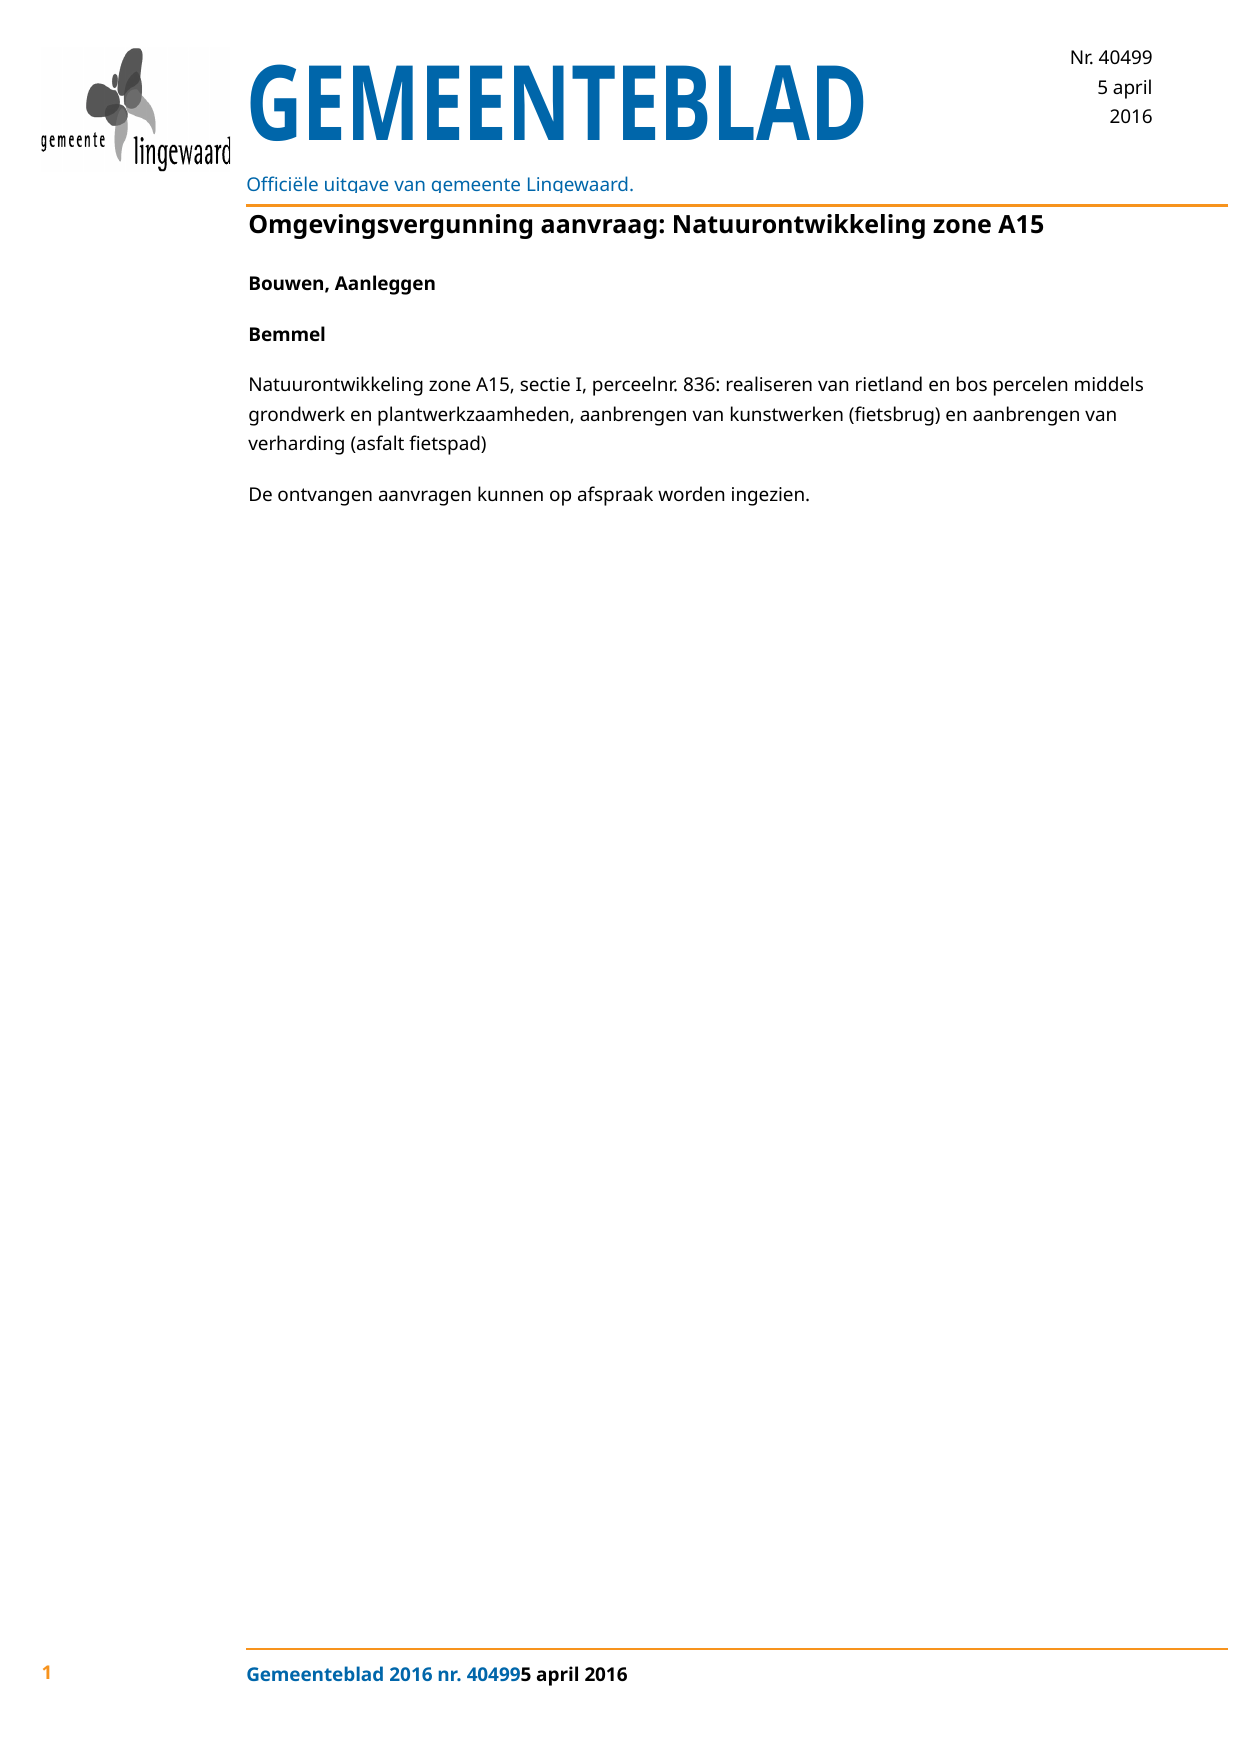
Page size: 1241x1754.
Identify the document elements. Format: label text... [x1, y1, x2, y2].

text Omgevingsvergunning aanvraag: Natuurontwikkeling zone A15 [248, 207, 1152, 241]
text Bouwen, Aanleggen [248, 270, 1152, 296]
text Natuurontwikkeling zone A15, sectie I, perceelnr. 836: realiseren van rietland en bos percelen middels grondwerk en plantwerkzaamheden, aanbrengen van kunstwerken (fietsbrug) en aanbrengen van verharding (asfalt fietspad) [248, 371, 1152, 456]
picture [41, 47, 231, 172]
text De ontvangen aanvragen kunnen op afspraak worden ingezien. [248, 481, 1152, 506]
text Bemmel [248, 321, 1152, 346]
